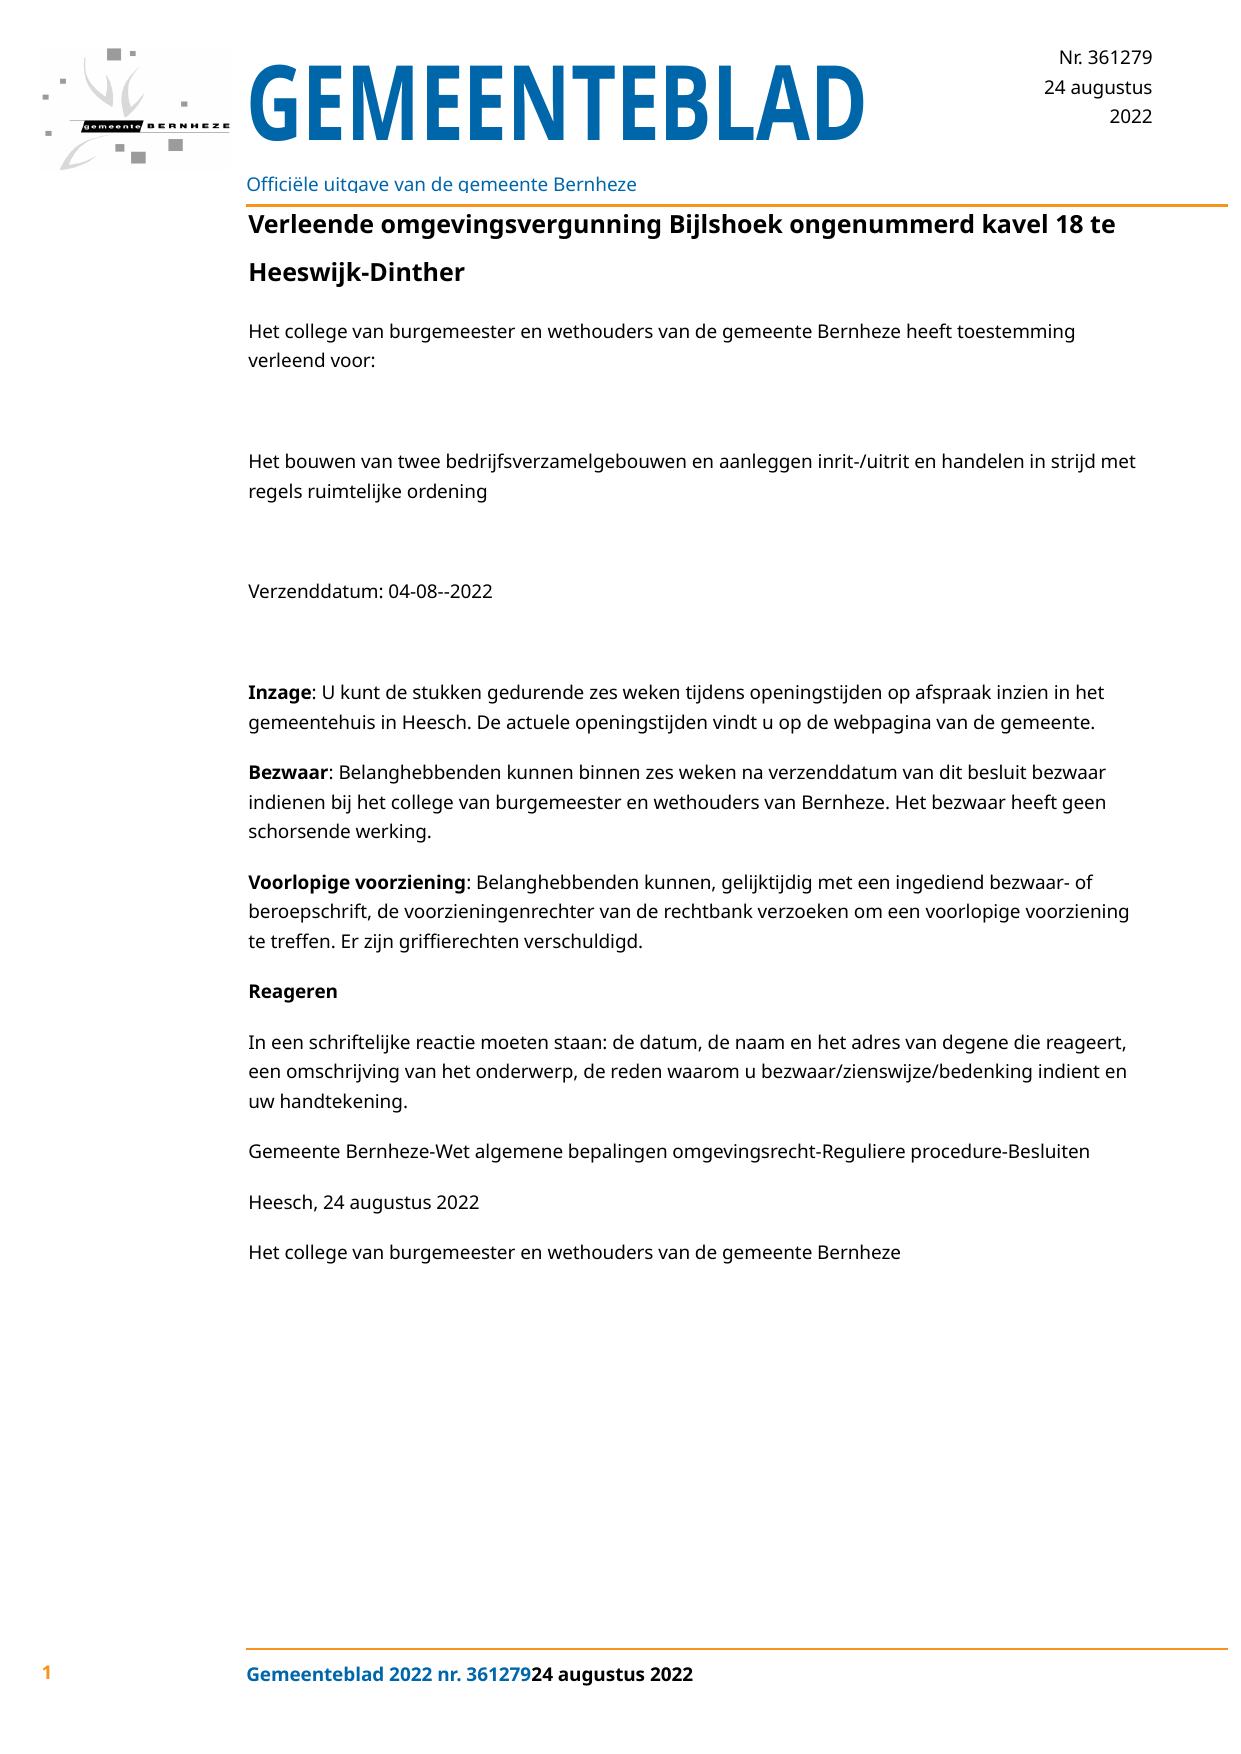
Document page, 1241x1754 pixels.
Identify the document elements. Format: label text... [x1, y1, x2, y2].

text Heesch, 24 augustus 2022 [248, 1189, 1152, 1215]
text Verzenddatum: 04-08--2022 [248, 579, 1152, 604]
text Inzage: U kunt de stukken gedurende zes weken tijdens openingstijden op afspraak inzien in het gemeentehuis in Heesch. De actuele openingstijden vindt u op de webpagina van de gemeente. [248, 679, 1152, 735]
text Het bouwen van twee bedrijfsverzamelgebouwen en aanleggen inrit-/uitrit en handelen in strijd met regels ruimtelijke ordening [248, 448, 1152, 504]
text Reageren [248, 979, 1152, 1004]
text Verleende omgevingsvergunning Bijlshoek ongenummerd kavel 18 te Heeswijk-Dinther [248, 207, 1152, 288]
text In een schriftelijke reactie moeten staan: de datum, de naam en het adres van degene die reageert, een omschrijving van het onderwerp, de reden waarom u bezwaar/zienswijze/bedenking indient en uw handtekening. [248, 1029, 1152, 1114]
text Bezwaar: Belanghebbenden kunnen binnen zes weken na verzenddatum van dit besluit bezwaar indienen bij het college van burgemeester en wethouders van Bernheze. Het bezwaar heeft geen schorsende werking. [248, 759, 1152, 844]
text Het college van burgemeester en wethouders van de gemeente Bernheze [248, 1239, 1152, 1265]
text Het college van burgemeester en wethouders van de gemeente Bernheze heeft toestemming verleend voor: [248, 318, 1152, 373]
text Voorlopige voorziening: Belanghebbenden kunnen, gelijktijdig met een ingediend bezwaar- of beroepschrift, de voorzieningenrechter van de rechtbank verzoeken om een voorlopige voorziening te treffen. Er zijn griffierechten verschuldigd. [248, 869, 1152, 954]
picture [41, 47, 231, 172]
text Gemeente Bernheze-Wet algemene bepalingen omgevingsrecht-Reguliere procedure-Besluiten [248, 1139, 1152, 1164]
